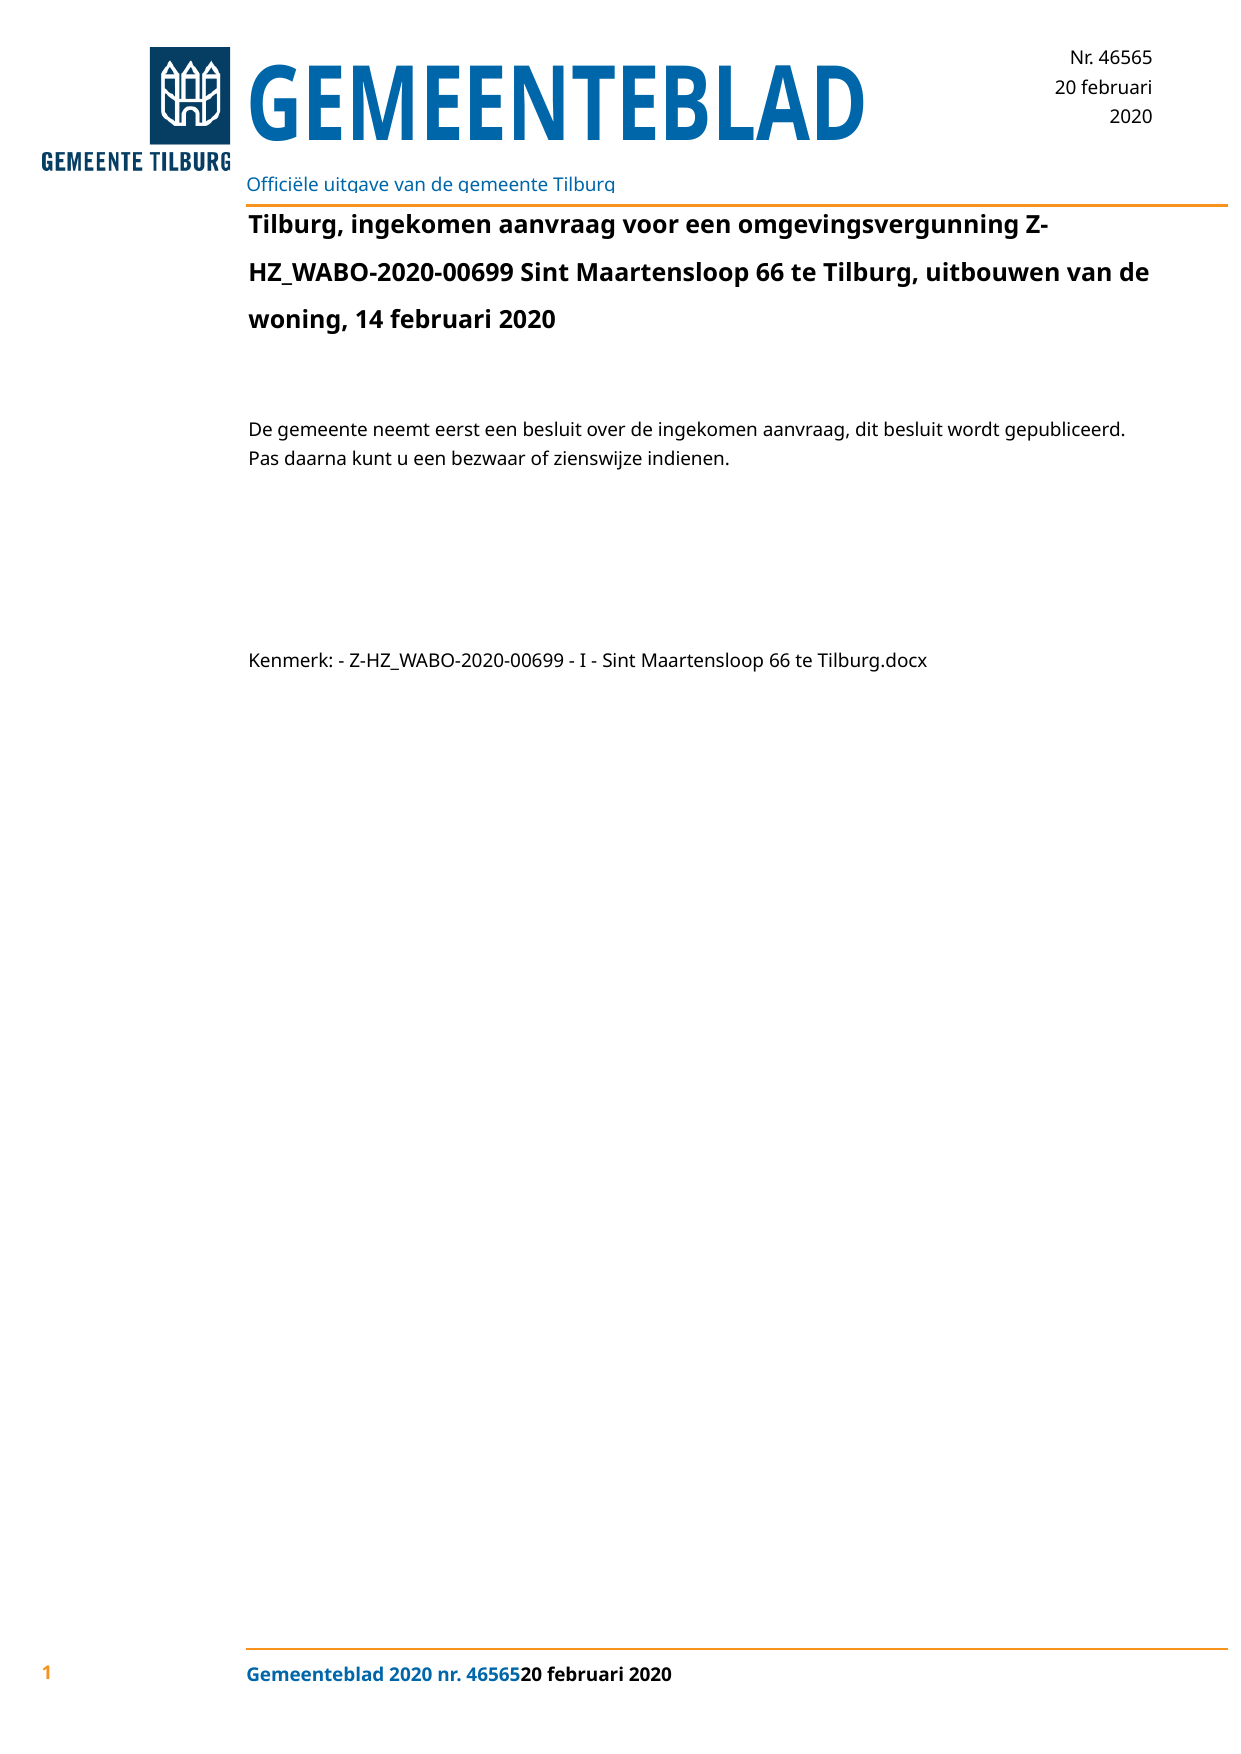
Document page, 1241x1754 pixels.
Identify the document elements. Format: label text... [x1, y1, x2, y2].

picture [41, 47, 231, 172]
text De gemeente neemt eerst een besluit over de ingekomen aanvraag, dit besluit wordt gepubliceerd. Pas daarna kunt u een bezwaar of zienswijze indienen. [248, 416, 1152, 471]
text Tilburg, ingekomen aanvraag voor een omgevingsvergunning Z-HZ_WABO-2020-00699 Sint Maartensloop 66 te Tilburg, uitbouwen van de woning, 14 februari 2020 [248, 207, 1152, 336]
text Kenmerk: - Z-HZ_WABO-2020-00699 - I - Sint Maartensloop 66 te Tilburg.docx [248, 647, 1152, 673]
